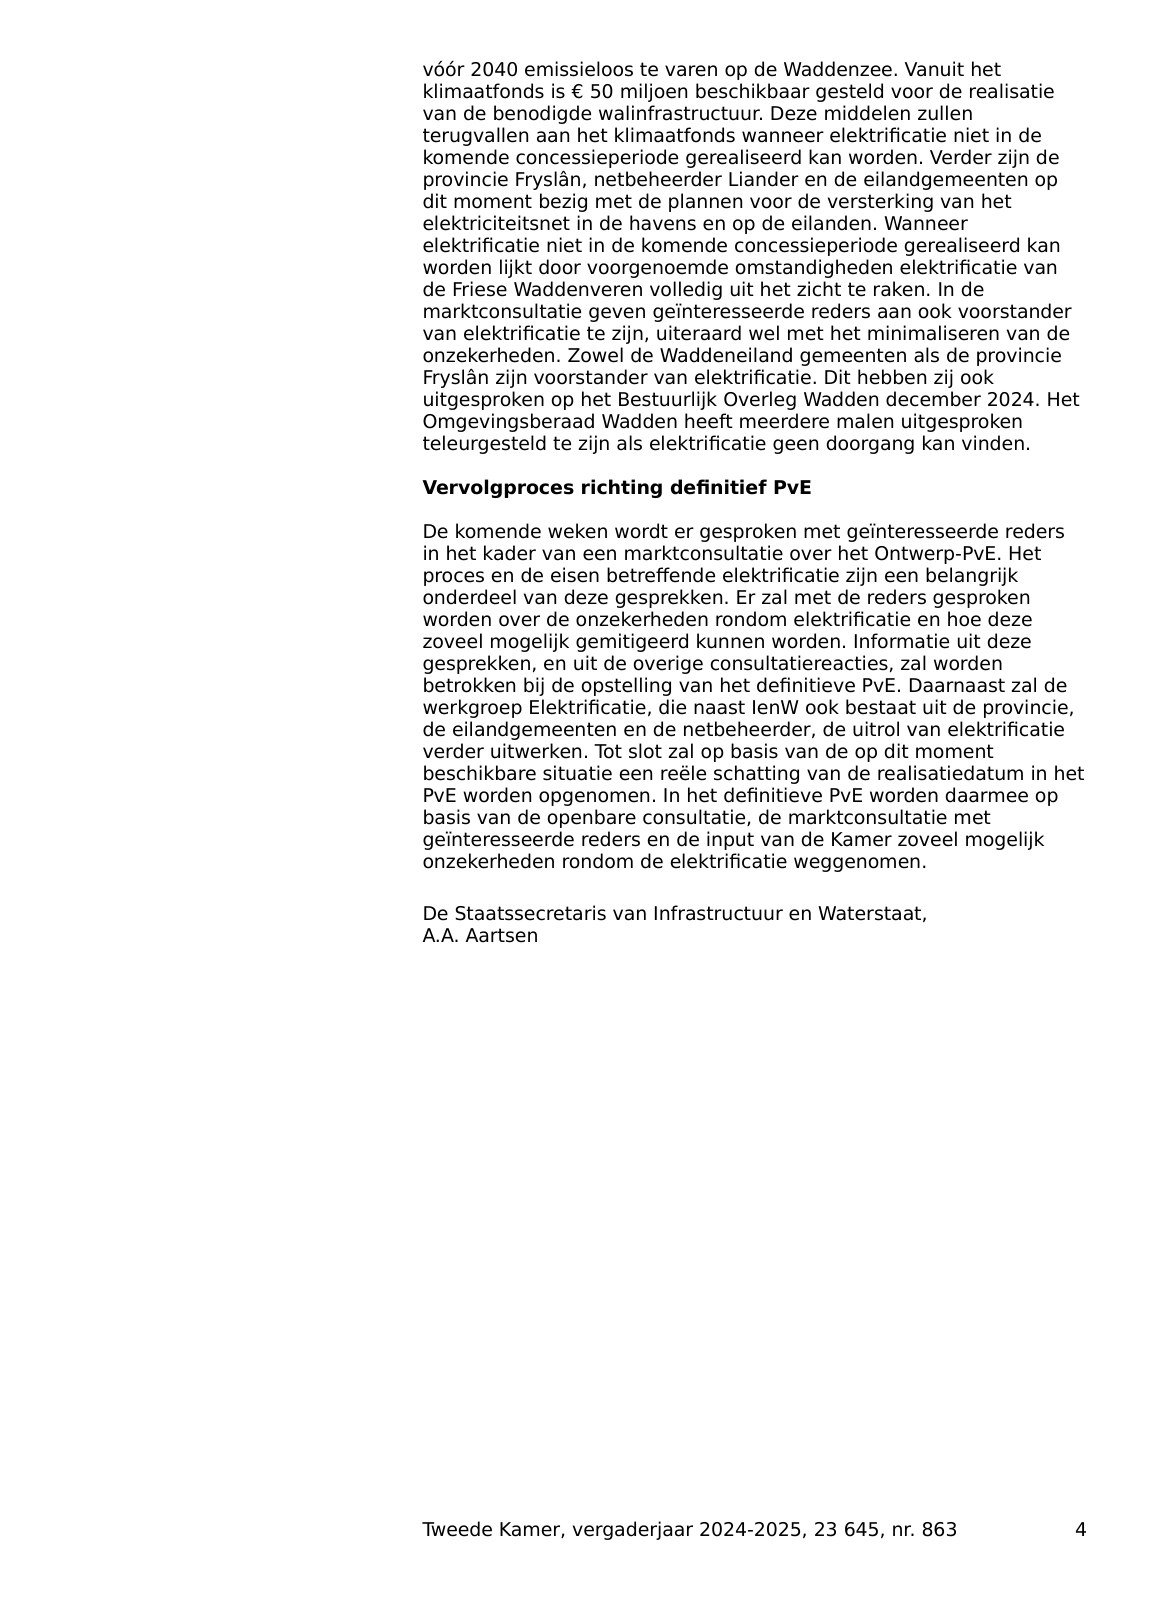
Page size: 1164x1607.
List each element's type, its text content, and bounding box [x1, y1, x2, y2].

text De komende weken wordt er gesproken met geïnteresseerde reders in het kader van een marktconsultatie over het Ontwerp-PvE. Het proces en de eisen betreffende elektrificatie zijn een belangrijk onderdeel van deze gesprekken. Er zal met de reders gesproken worden over de onzekerheden rondom elektrificatie en hoe deze zoveel mogelijk gemitigeerd kunnen worden. Informatie uit deze gesprekken, en uit de overige consultatiereacties, zal worden betrokken bij de opstelling van het definitieve PvE. Daarnaast zal de werkgroep Elektrificatie, die naast IenW ook bestaat uit de provincie, de eilandgemeenten en de netbeheerder, de uitrol van elektrificatie verder uitwerken. Tot slot zal op basis van de op dit moment beschikbare situatie een reële schatting van de realisatiedatum in het PvE worden opgenomen. In het definitieve PvE worden daarmee op basis van de openbare consultatie, de marktconsultatie met geïnteresseerde reders en de input van de Kamer zoveel mogelijk onzekerheden rondom de elektrificatie weggenomen. [422, 521, 1087, 873]
text De Staatssecretaris van Infrastructuur en Waterstaat, A.A. Aartsen [422, 903, 1087, 947]
text vóór 2040 emissieloos te varen op de Waddenzee. Vanuit het klimaatfonds is € 50 miljoen beschikbaar gesteld voor de realisatie van de benodigde walinfrastructuur. Deze middelen zullen terugvallen aan het klimaatfonds wanneer elektrificatie niet in de komende concessieperiode gerealiseerd kan worden. Verder zijn de provincie Fryslân, netbeheerder Liander en de eilandgemeenten op dit moment bezig met de plannen voor de versterking van het elektriciteitsnet in de havens en op de eilanden. Wanneer elektrificatie niet in de komende concessieperiode gerealiseerd kan worden lijkt door voorgenoemde omstandigheden elektrificatie van de Friese Waddenveren volledig uit het zicht te raken. In de marktconsultatie geven geïnteresseerde reders aan ook voorstander van elektrificatie te zijn, uiteraard wel met het minimaliseren van de onzekerheden. Zowel de Waddeneiland gemeenten als de provincie Fryslân zijn voorstander van elektrificatie. Dit hebben zij ook uitgesproken op het Bestuurlijk Overleg Wadden december 2024. Het Omgevingsberaad Wadden heeft meerdere malen uitgesproken teleurgesteld te zijn als elektrificatie geen doorgang kan vinden. [422, 59, 1087, 455]
subtitle Vervolgproces richting definitief PvE [422, 477, 1087, 499]
